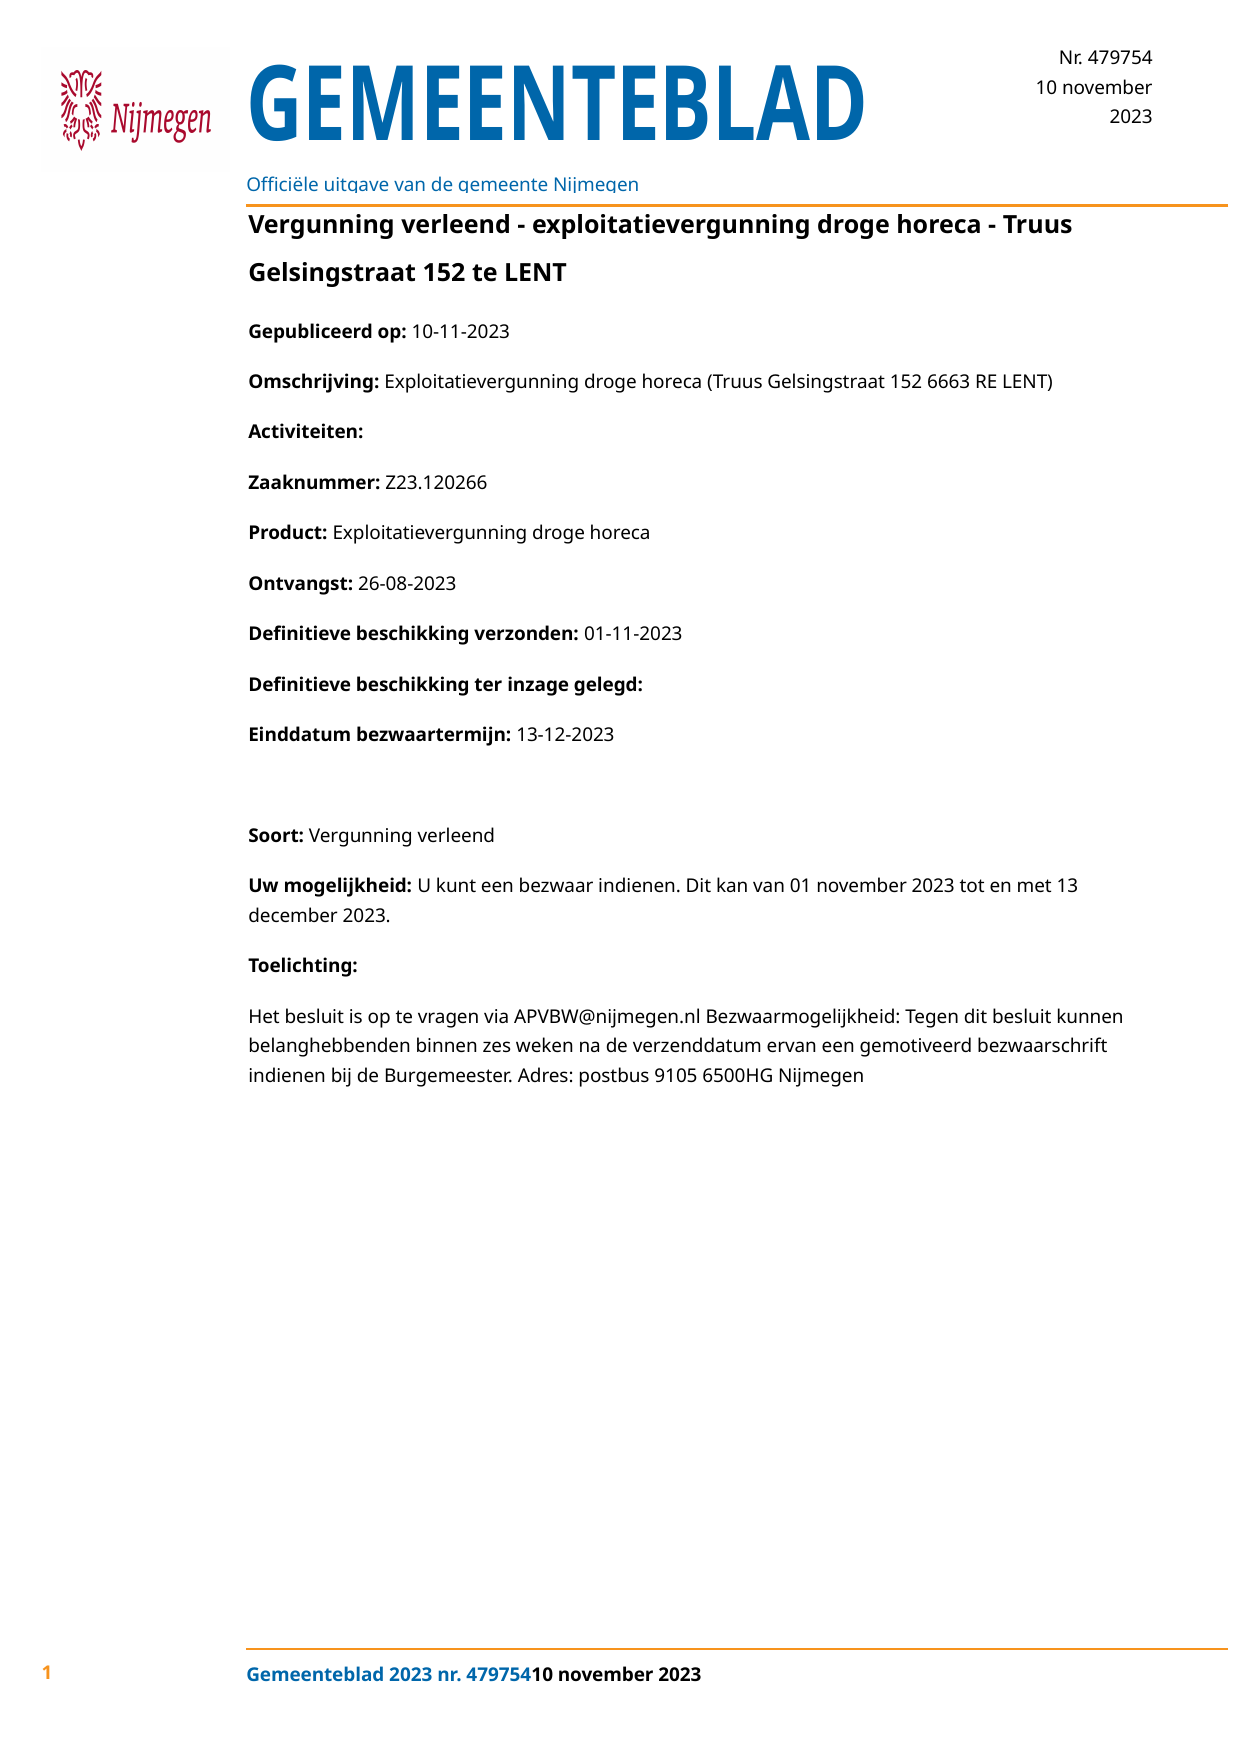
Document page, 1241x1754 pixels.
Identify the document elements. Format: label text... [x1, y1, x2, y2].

text Gepubliceerd op: 10-11-2023 [248, 318, 1152, 344]
text Activiteiten: [248, 419, 1152, 444]
text Einddatum bezwaartermijn: 13-12-2023 [248, 721, 1152, 747]
text Ontvangst: 26-08-2023 [248, 570, 1152, 596]
text Het besluit is op te vragen via APVBW@nijmegen.nl Bezwaarmogelijkheid: Tegen dit besluit kunnen belanghebbenden binnen zes weken na de verzenddatum ervan een gemotiveerd bezwaarschrift indienen bij de Burgemeester. Adres: postbus 9105 6500HG Nijmegen [248, 1003, 1152, 1088]
text Definitieve beschikking verzonden: 01-11-2023 [248, 620, 1152, 646]
text Soort: Vergunning verleend [248, 822, 1152, 848]
text Toelichting: [248, 952, 1152, 978]
text Product: Exploitatievergunning droge horeca [248, 519, 1152, 545]
text Vergunning verleend - exploitatievergunning droge horeca - Truus Gelsingstraat 152 te LENT [248, 207, 1152, 288]
text Zaaknummer: Z23.120266 [248, 469, 1152, 495]
text Omschrijving: Exploitatievergunning droge horeca (Truus Gelsingstraat 152 6663 RE LENT) [248, 368, 1152, 394]
text Uw mogelijkheid: U kunt een bezwaar indienen. Dit kan van 01 november 2023 tot en met 13 december 2023. [248, 872, 1152, 928]
text Definitieve beschikking ter inzage gelegd: [248, 671, 1152, 697]
picture [41, 47, 231, 172]
